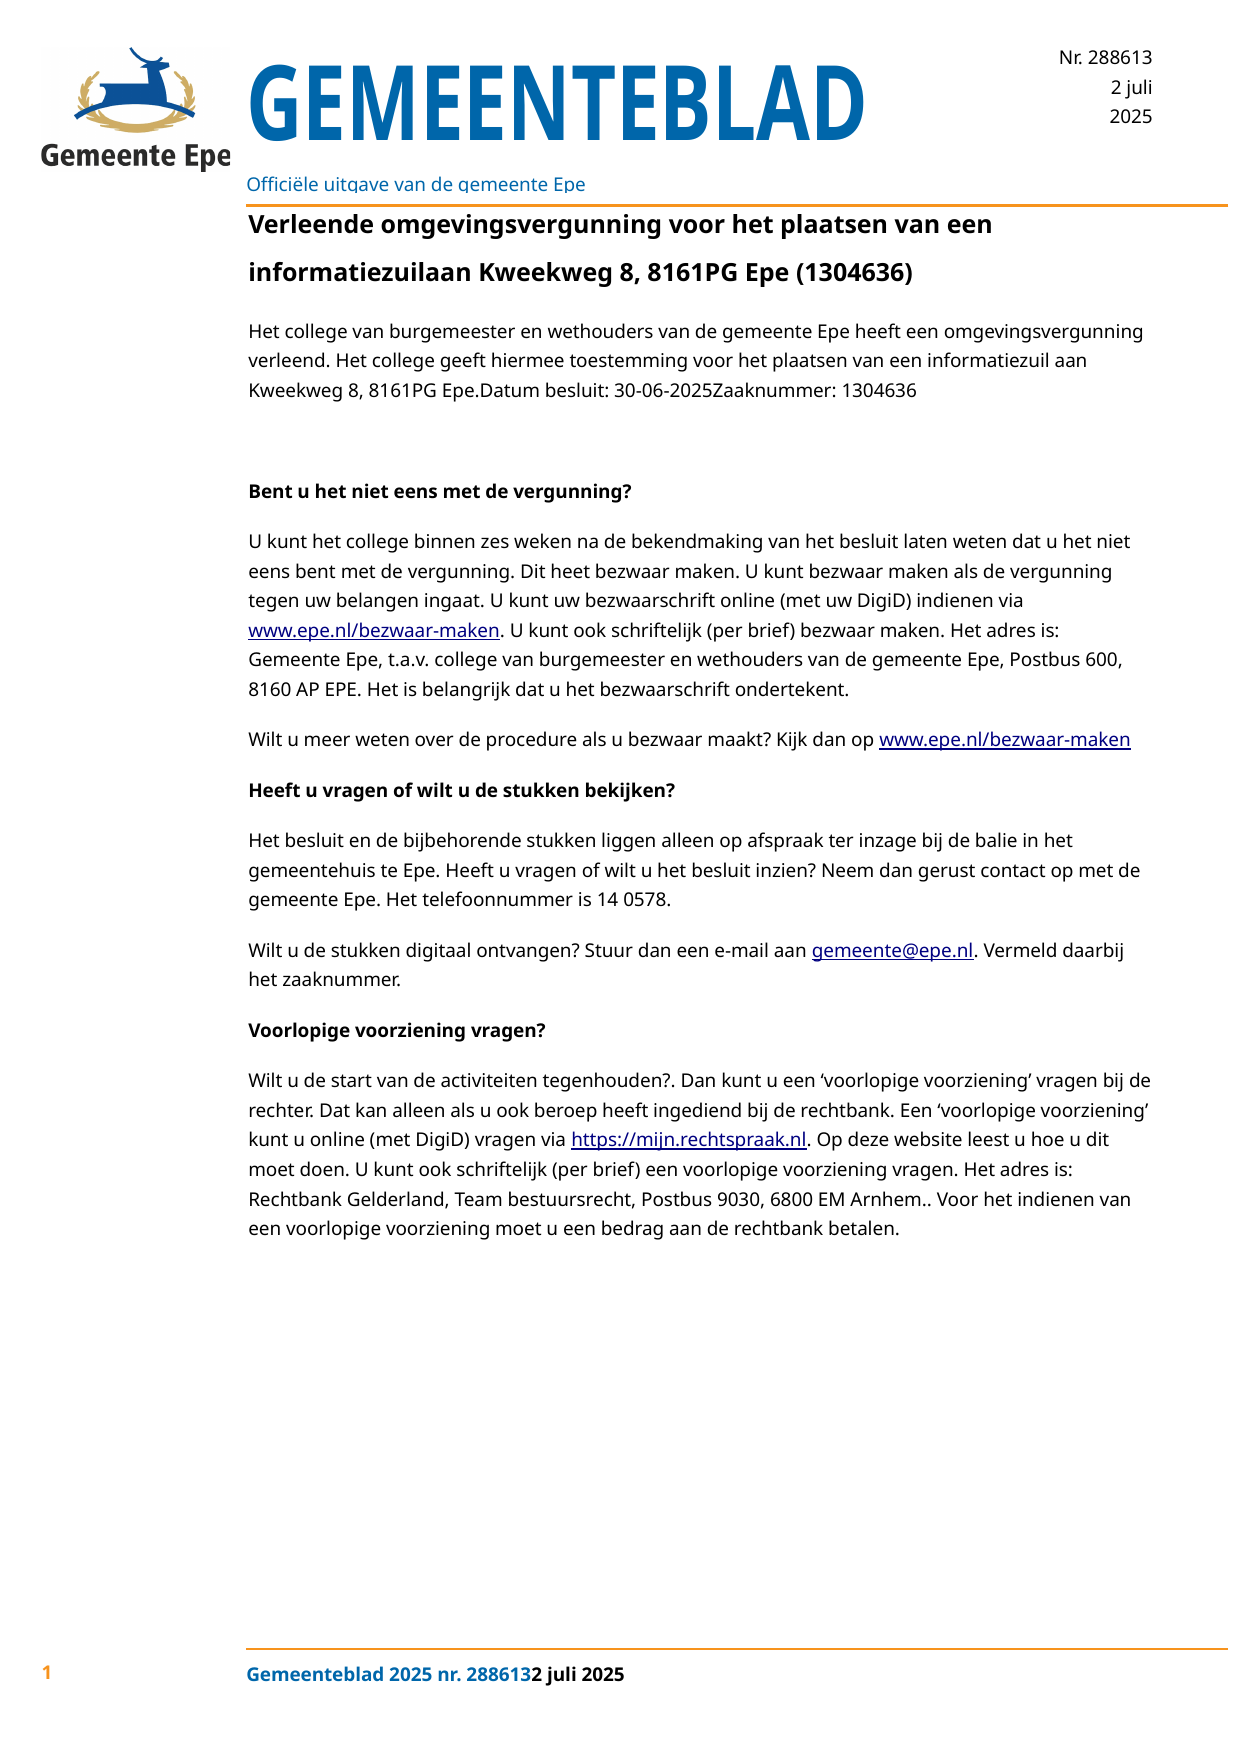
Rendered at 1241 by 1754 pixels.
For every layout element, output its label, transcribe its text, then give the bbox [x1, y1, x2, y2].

text Wilt u de start van de activiteiten tegenhouden?. Dan kunt u een ‘voorlopige voorziening’ vragen bij de rechter. Dat kan alleen als u ook beroep heeft ingediend bij de rechtbank. Een ‘voorlopige voorziening’ kunt u online (met DigiD) vragen via https://mijn.rechtspraak.nl. Op deze website leest u hoe u dit moet doen. U kunt ook schriftelijk (per brief) een voorlopige voorziening vragen. Het adres is: Rechtbank Gelderland, Team bestuursrecht, Postbus 9030, 6800 EM Arnhem.. Voor het indienen van een voorlopige voorziening moet u een bedrag aan de rechtbank betalen. [248, 1067, 1152, 1241]
picture [41, 47, 231, 172]
text Het college van burgemeester en wethouders van de gemeente Epe heeft een omgevingsvergunning verleend. Het college geeft hiermee toestemming voor het plaatsen van een informatiezuil aan Kweekweg 8, 8161PG Epe.Datum besluit: 30-06-2025Zaaknummer: 1304636 [248, 318, 1152, 403]
text Wilt u de stukken digitaal ontvangen? Stuur dan een e-mail aan gemeente@epe.nl. Vermeld daarbij het zaaknummer. [248, 937, 1152, 992]
text U kunt het college binnen zes weken na de bekendmaking van het besluit laten weten dat u het niet eens bent met de vergunning. Dit heet bezwaar maken. U kunt bezwaar maken als de vergunning tegen uw belangen ingaat. U kunt uw bezwaarschrift online (met uw DigiD) indienen via www.epe.nl/bezwaar-maken. U kunt ook schriftelijk (per brief) bezwaar maken. Het adres is: Gemeente Epe, t.a.v. college van burgemeester en wethouders van de gemeente Epe, Postbus 600, 8160 AP EPE. Het is belangrijk dat u het bezwaarschrift ondertekent. [248, 528, 1152, 702]
text Heeft u vragen of wilt u de stukken bekijken? [248, 777, 1152, 803]
text Verleende omgevingsvergunning voor het plaatsen van een informatiezuilaan Kweekweg 8, 8161PG Epe (1304636) [248, 207, 1152, 288]
text Wilt u meer weten over de procedure als u bezwaar maakt? Kijk dan op www.epe.nl/bezwaar-maken [248, 727, 1152, 752]
text Voorlopige voorziening vragen? [248, 1017, 1152, 1043]
text Bent u het niet eens met de vergunning? [248, 478, 1152, 504]
text Het besluit en de bijbehorende stukken liggen alleen op afspraak ter inzage bij de balie in het gemeentehuis te Epe. Heeft u vragen of wilt u het besluit inzien? Neem dan gerust contact op met de gemeente Epe. Het telefoonnummer is 14 0578. [248, 827, 1152, 912]
